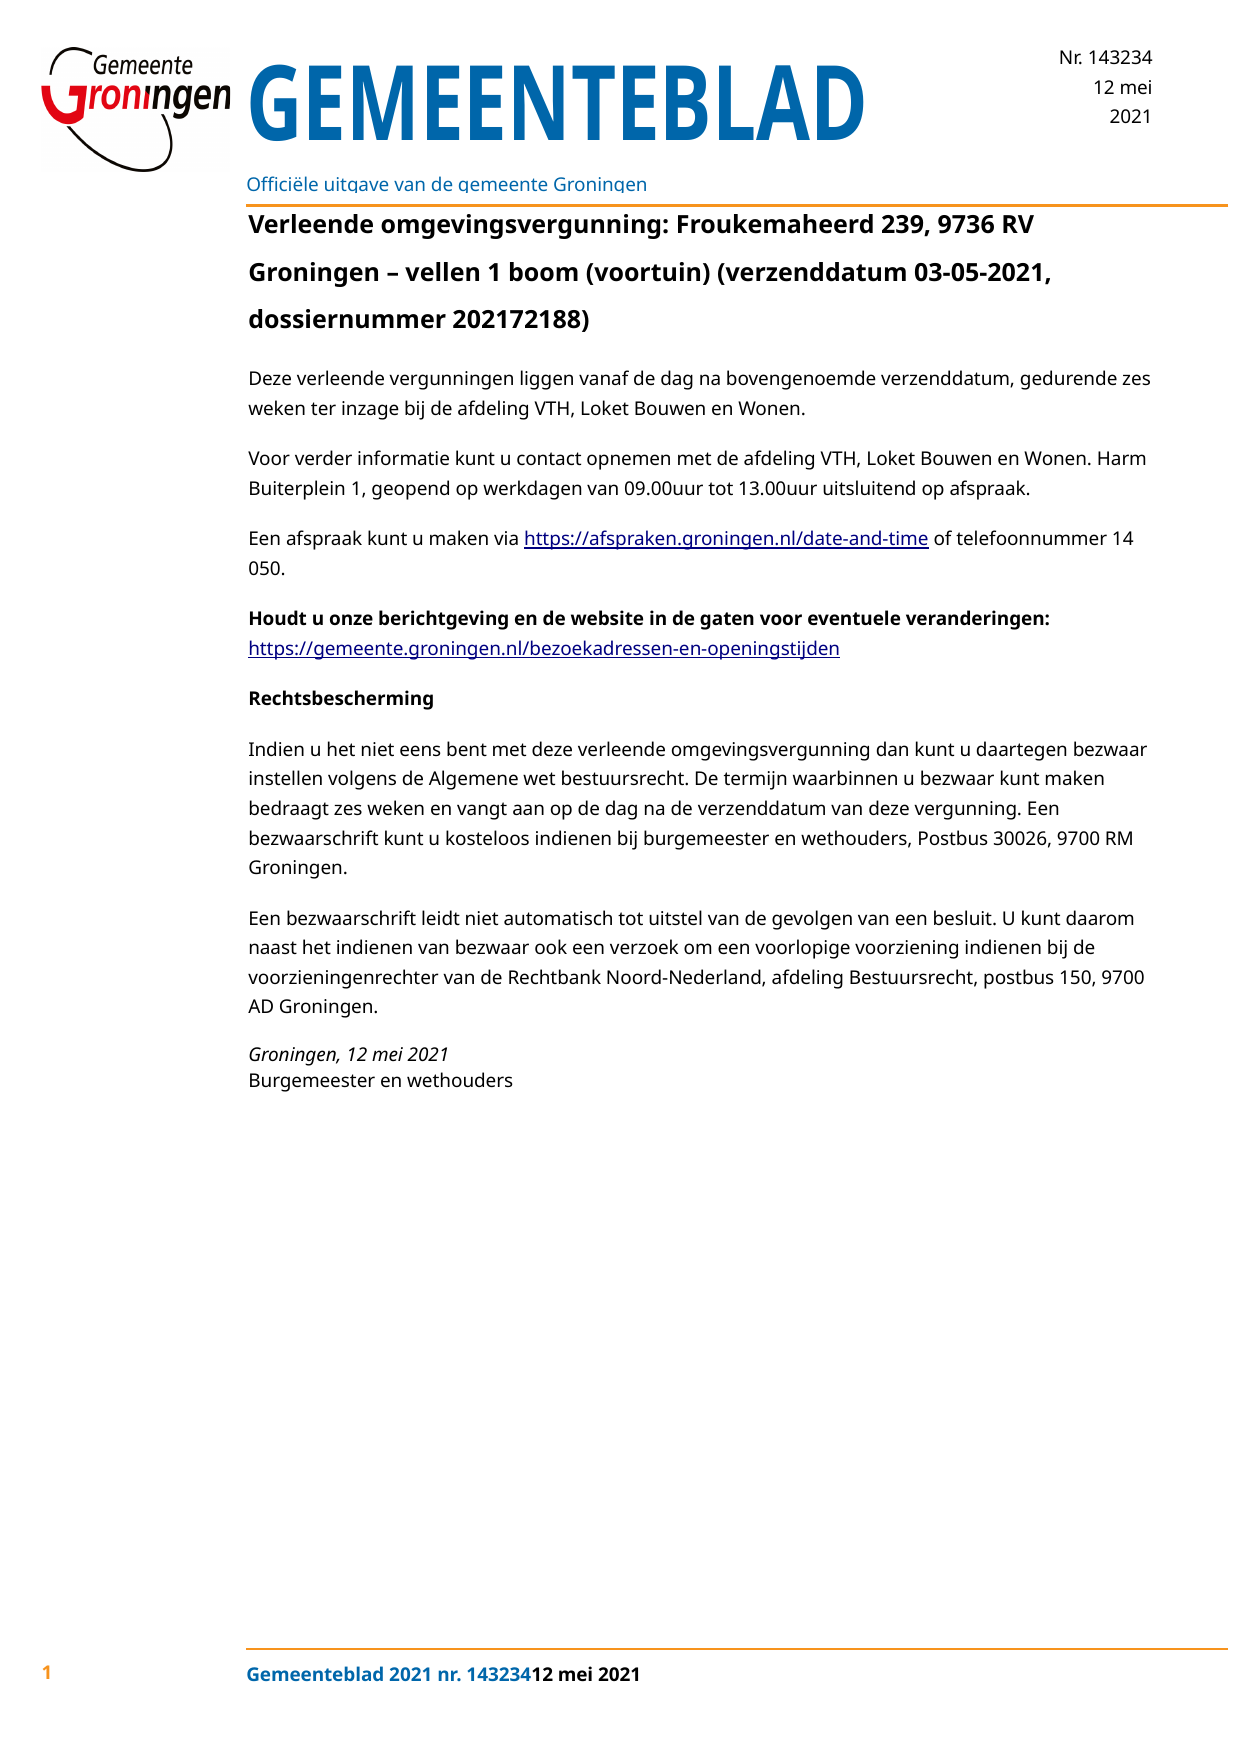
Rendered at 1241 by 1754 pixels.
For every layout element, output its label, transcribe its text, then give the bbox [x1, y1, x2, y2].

text Rechtsbescherming [248, 686, 1152, 711]
text Burgemeester en wethouders [248, 1067, 1152, 1093]
text Een bezwaarschrift leidt niet automatisch tot uitstel van de gevolgen van een besluit. U kunt daarom naast het indienen van bezwaar ook een verzoek om een voorlopige voorziening indienen bij de voorzieningenrechter van de Rechtbank Noord-Nederland, afdeling Bestuursrecht, postbus 150, 9700 AD Groningen. [248, 905, 1152, 1019]
text Verleende omgevingsvergunning: Froukemaheerd 239, 9736 RV Groningen – vellen 1 boom (voortuin) (verzenddatum 03-05-2021, dossiernummer 202172188) [248, 207, 1152, 336]
text Deze verleende vergunningen liggen vanaf de dag na bovengenoemde verzenddatum, gedurende zes weken ter inzage bij de afdeling VTH, Loket Bouwen en Wonen. [248, 366, 1152, 421]
text Houdt u onze berichtgeving en de website in de gaten voor eventuele veranderingen: https://gemeente.groningen.nl/bezoekadressen-en-openingstijden [248, 606, 1152, 661]
text Een afspraak kunt u maken via https://afspraken.groningen.nl/date-and-time of telefoonnummer 14 050. [248, 526, 1152, 581]
text Indien u het niet eens bent met deze verleende omgevingsvergunning dan kunt u daartegen bezwaar instellen volgens de Algemene wet bestuursrecht. De termijn waarbinnen u bezwaar kunt maken bedraagt zes weken en vangt aan op de dag na de verzenddatum van deze vergunning. Een bezwaarschrift kunt u kosteloos indienen bij burgemeester en wethouders, Postbus 30026, 9700 RM Groningen. [248, 736, 1152, 880]
text Voor verder informatie kunt u contact opnemen met de afdeling VTH, Loket Bouwen en Wonen. Harm Buiterplein 1, geopend op werkdagen van 09.00uur tot 13.00uur uitsluitend op afspraak. [248, 446, 1152, 501]
picture [41, 47, 231, 172]
text Groningen, 12 mei 2021 [248, 1041, 1152, 1067]
